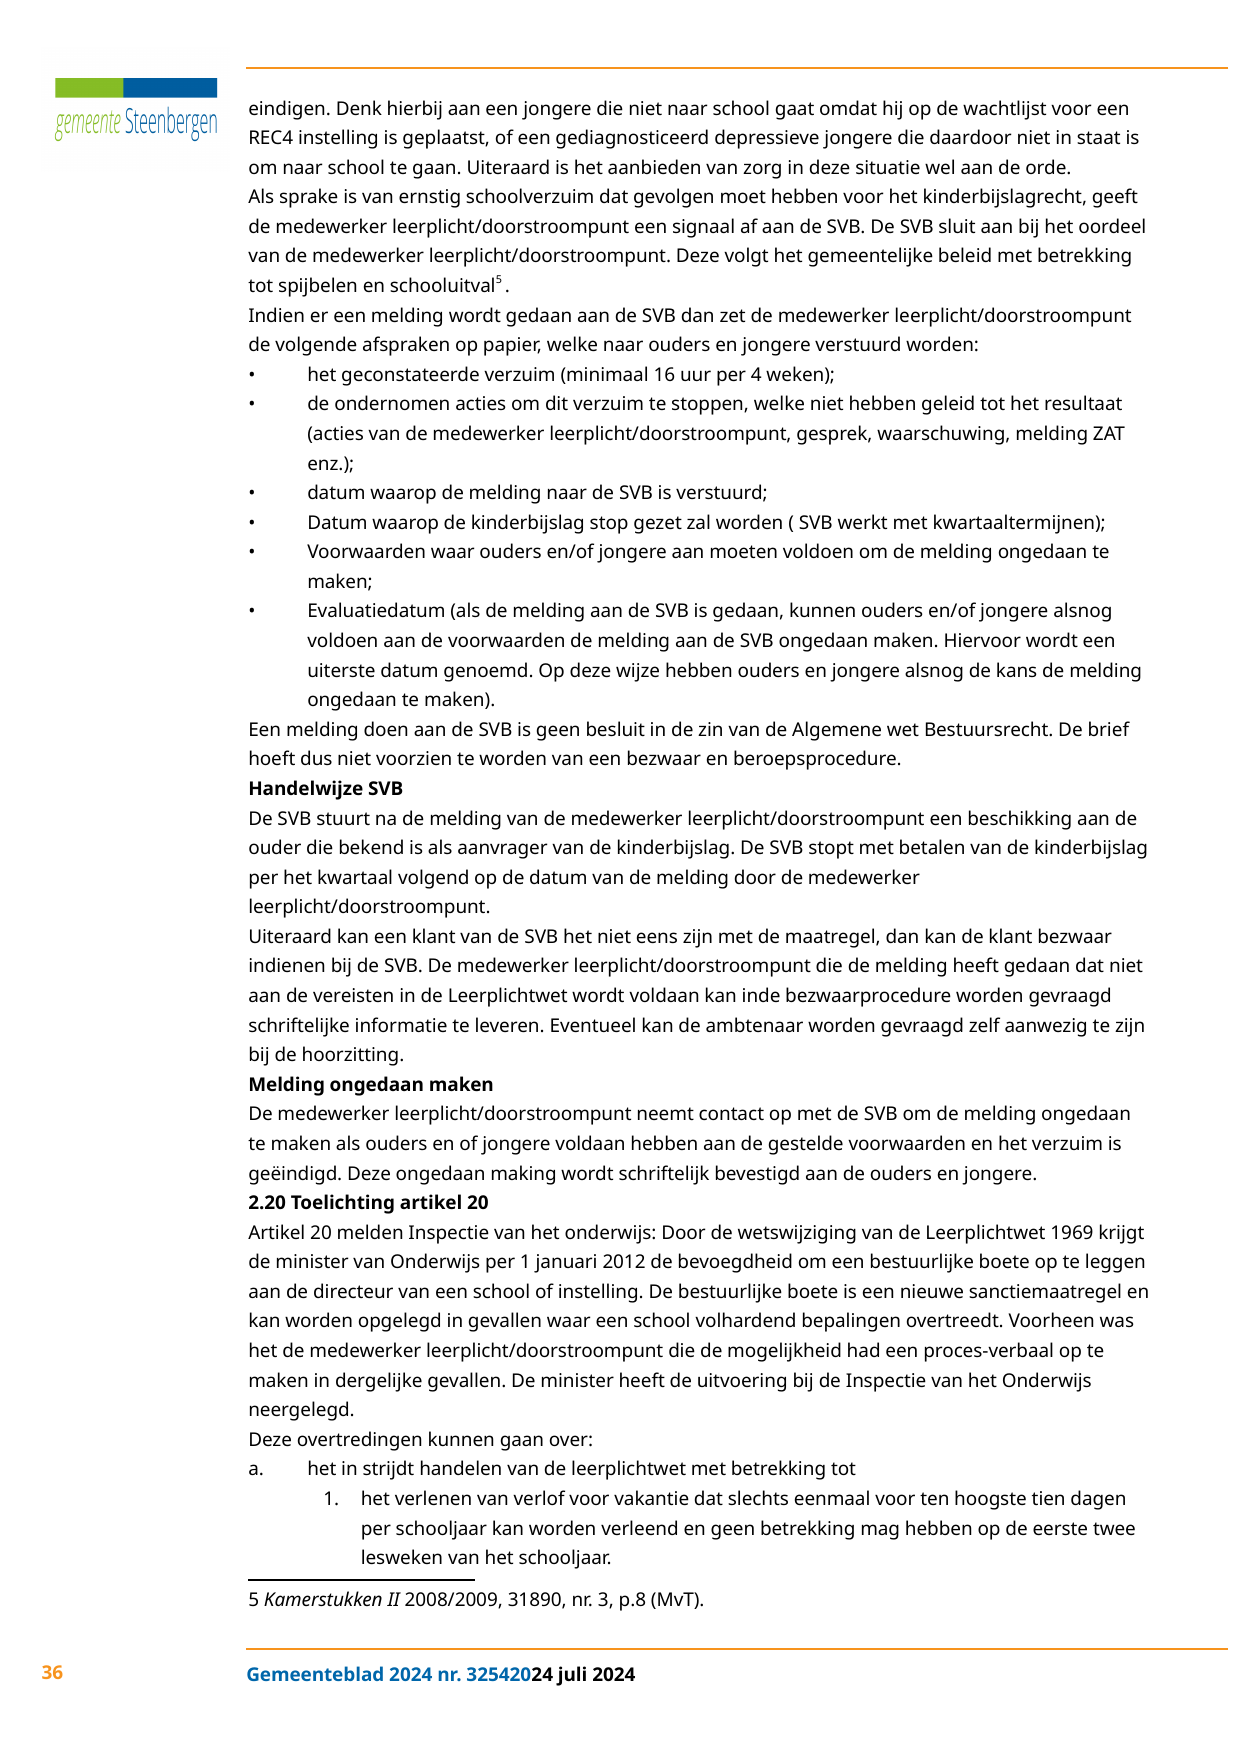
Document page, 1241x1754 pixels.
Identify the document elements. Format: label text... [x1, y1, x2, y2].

list Evaluatiedatum (als de melding aan de SVB is gedaan, kunnen ouders en/of jongere alsnog voldoen aan de voorwaarden de melding aan de SVB ongedaan maken. Hiervoor wordt een uiterste datum genoemd. Op deze wijze hebben ouders en jongere alsnog de kans de melding ongedaan te maken). [248, 598, 1152, 712]
picture [41, 47, 231, 172]
text Als sprake is van ernstig schoolverzuim dat gevolgen moet hebben voor het kinderbijslagrecht, geeft de medewerker leerplicht/doorstroompunt een signaal af aan de SVB. De SVB sluit aan bij het oordeel van de medewerker leerplicht/doorstroompunt. Deze volgt het gemeentelijke beleid met betrekking tot spijbelen en schooluitval. [248, 183, 1152, 298]
text Artikel 20 melden Inspectie van het onderwijs: Door de wetswijziging van de Leerplichtwet 1969 krijgt de minister van Onderwijs per 1 januari 2012 de bevoegdheid om een bestuurlijke boete op te leggen aan de directeur van een school of instelling. De bestuurlijke boete is een nieuwe sanctiemaatregel en kan worden opgelegd in gevallen waar een school volhardend bepalingen overtreedt. Voorheen was het de medewerker leerplicht/doorstroompunt die de mogelijkheid had een proces-verbaal op te maken in dergelijke gevallen. De minister heeft de uitvoering bij de Inspectie van het Onderwijs neergelegd. [248, 1219, 1152, 1422]
text De medewerker leerplicht/doorstroompunt neemt contact op met de SVB om de melding ongedaan te maken als ouders en of jongere voldaan hebben aan de gestelde voorwaarden en het verzuim is geëindigd. Deze ongedaan making wordt schriftelijk bevestigd aan de ouders en jongere. [248, 1101, 1152, 1186]
text Indien er een melding wordt gedaan aan de SVB dan zet de medewerker leerplicht/doorstroompunt de volgende afspraken op papier, welke naar ouders en jongere verstuurd worden: [248, 302, 1152, 357]
list Voorwaarden waar ouders en/of jongere aan moeten voldoen om de melding ongedaan te maken; [248, 538, 1152, 594]
text Handelwijze SVB [248, 775, 1152, 801]
list de ondernomen acties om dit verzuim te stoppen, welke niet hebben geleid tot het resultaat (acties van de medewerker leerplicht/doorstroompunt, gesprek, waarschuwing, melding ZAT enz.); [248, 391, 1152, 476]
list het in strijdt handelen van de leerplichtwet met betrekking tot [248, 1456, 1152, 1481]
text Kamerstukken II 2008/2009, 31890, nr. 3, p.8 (MvT). [248, 1586, 1152, 1612]
text Melding ongedaan maken [248, 1071, 1152, 1097]
text Deze overtredingen kunnen gaan over: [248, 1426, 1152, 1452]
text Uiteraard kan een klant van de SVB het niet eens zijn met de maatregel, dan kan de klant bezwaar indienen bij de SVB. De medewerker leerplicht/doorstroompunt die de melding heeft gedaan dat niet aan de vereisten in de Leerplichtwet wordt voldaan kan inde bezwaarprocedure worden gevraagd schriftelijke informatie te leveren. Eventueel kan de ambtenaar worden gevraagd zelf aanwezig te zijn bij de hoorzitting. [248, 923, 1152, 1067]
list het geconstateerde verzuim (minimaal 16 uur per 4 weken); [248, 361, 1152, 387]
text eindigen. Denk hierbij aan een jongere die niet naar school gaat omdat hij op de wachtlijst voor een REC4 instelling is geplaatst, of een gediagnosticeerd depressieve jongere die daardoor niet in staat is om naar school te gaan. Uiteraard is het aanbieden van zorg in deze situatie wel aan de orde. [248, 95, 1152, 180]
text De SVB stuurt na de melding van de medewerker leerplicht/doorstroompunt een beschikking aan de ouder die bekend is als aanvrager van de kinderbijslag. De SVB stopt met betalen van de kinderbijslag per het kwartaal volgend op de datum van de melding door de medewerker leerplicht/doorstroompunt. [248, 805, 1152, 919]
list datum waarop de melding naar de SVB is verstuurd; [248, 479, 1152, 505]
text Een melding doen aan de SVB is geen besluit in de zin van de Algemene wet Bestuursrecht. De brief hoeft dus niet voorzien te worden van een bezwaar en beroepsprocedure. [248, 716, 1152, 771]
text 2.20 Toelichting artikel 20 [248, 1189, 1152, 1215]
list het verlenen van verlof voor vakantie dat slechts eenmaal voor ten hoogste tien dagen per schooljaar kan worden verleend en geen betrekking mag hebben op de eerste twee lesweken van het schooljaar. [323, 1485, 1152, 1570]
list Datum waarop de kinderbijslag stop gezet zal worden ( SVB werkt met kwartaaltermijnen); [248, 509, 1152, 535]
